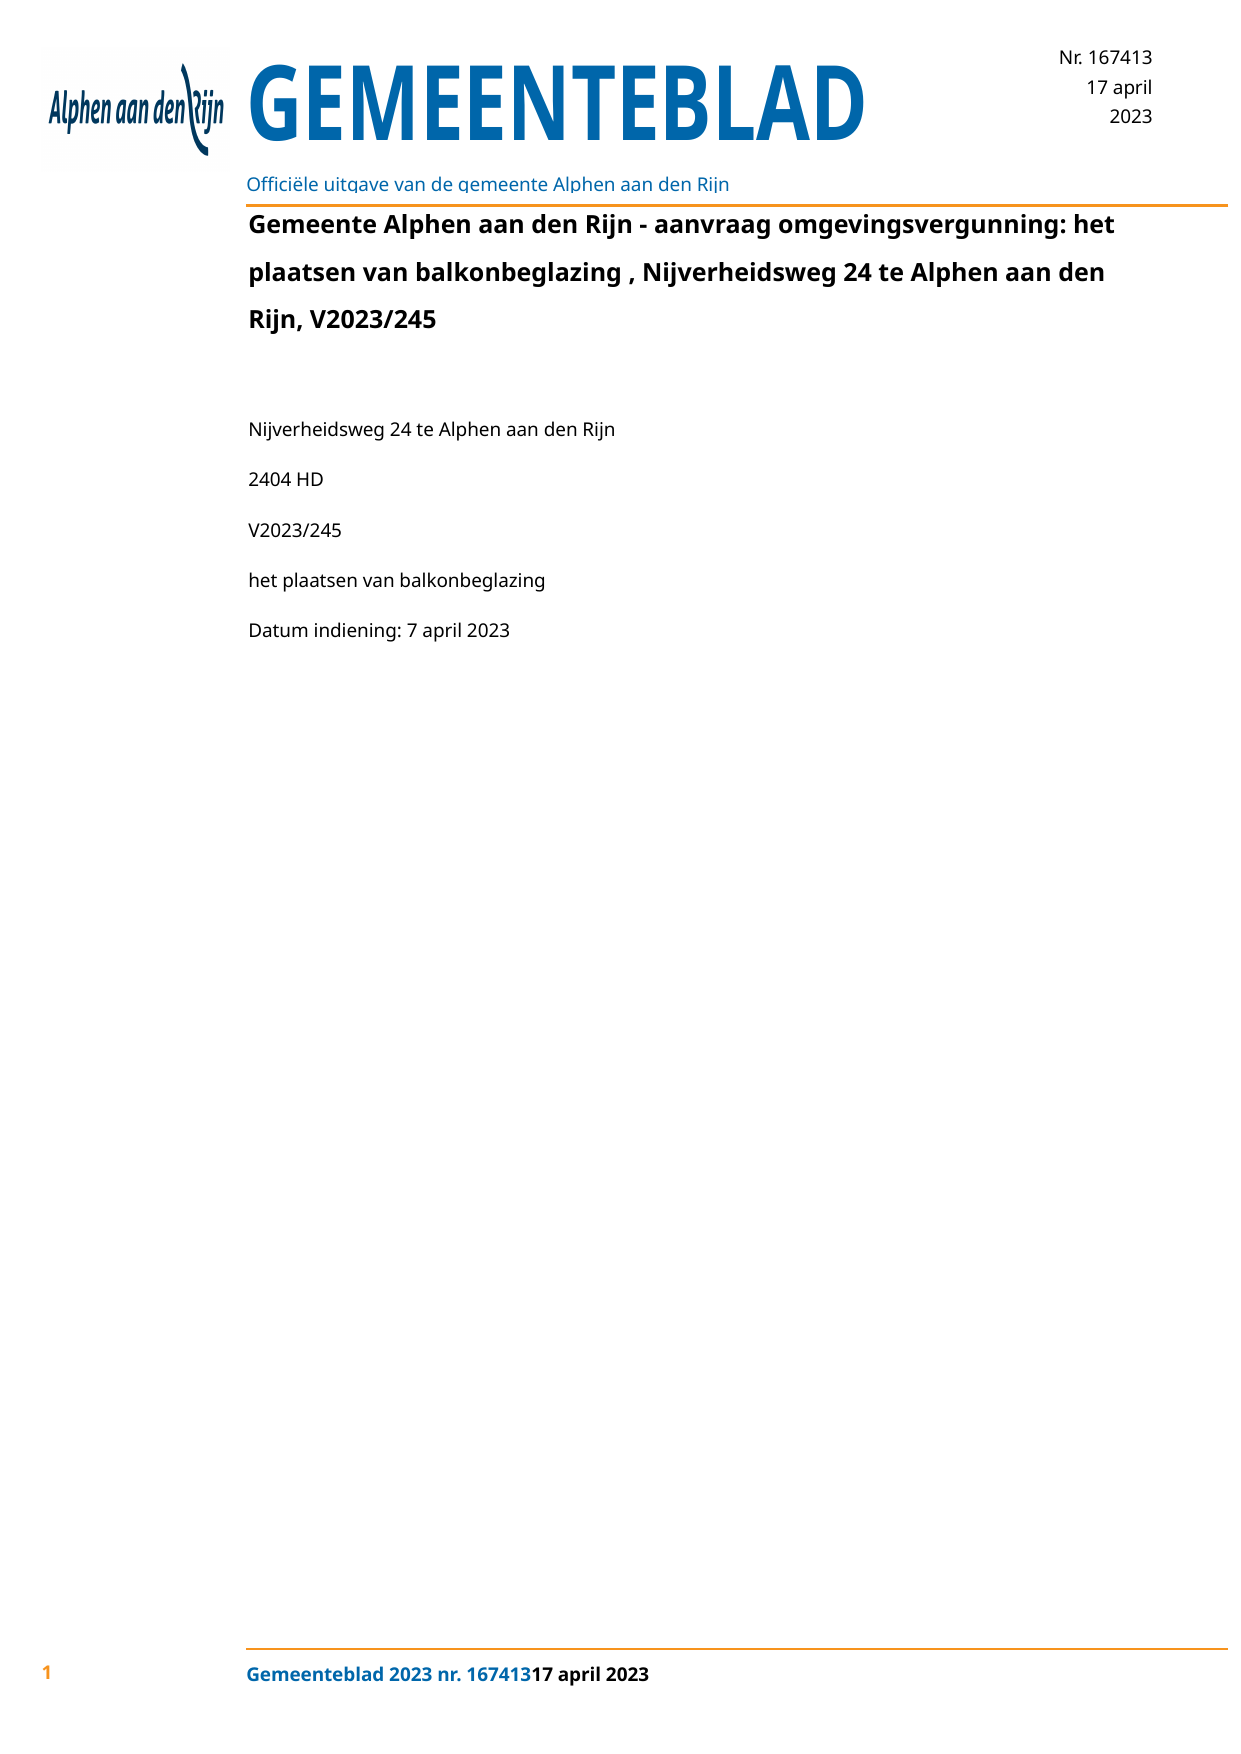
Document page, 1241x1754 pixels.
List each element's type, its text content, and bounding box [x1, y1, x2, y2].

text Nijverheidsweg 24 te Alphen aan den Rijn [248, 416, 1152, 442]
text Datum indiening: 7 april 2023 [248, 618, 1152, 643]
text het plaatsen van balkonbeglazing [248, 567, 1152, 593]
text Gemeente Alphen aan den Rijn - aanvraag omgevingsvergunning: het plaatsen van balkonbeglazing , Nijverheidsweg 24 te Alphen aan den Rijn, V2023/245 [248, 207, 1152, 336]
text 2404 HD [248, 466, 1152, 492]
text V2023/245 [248, 517, 1152, 542]
picture [41, 47, 231, 172]
